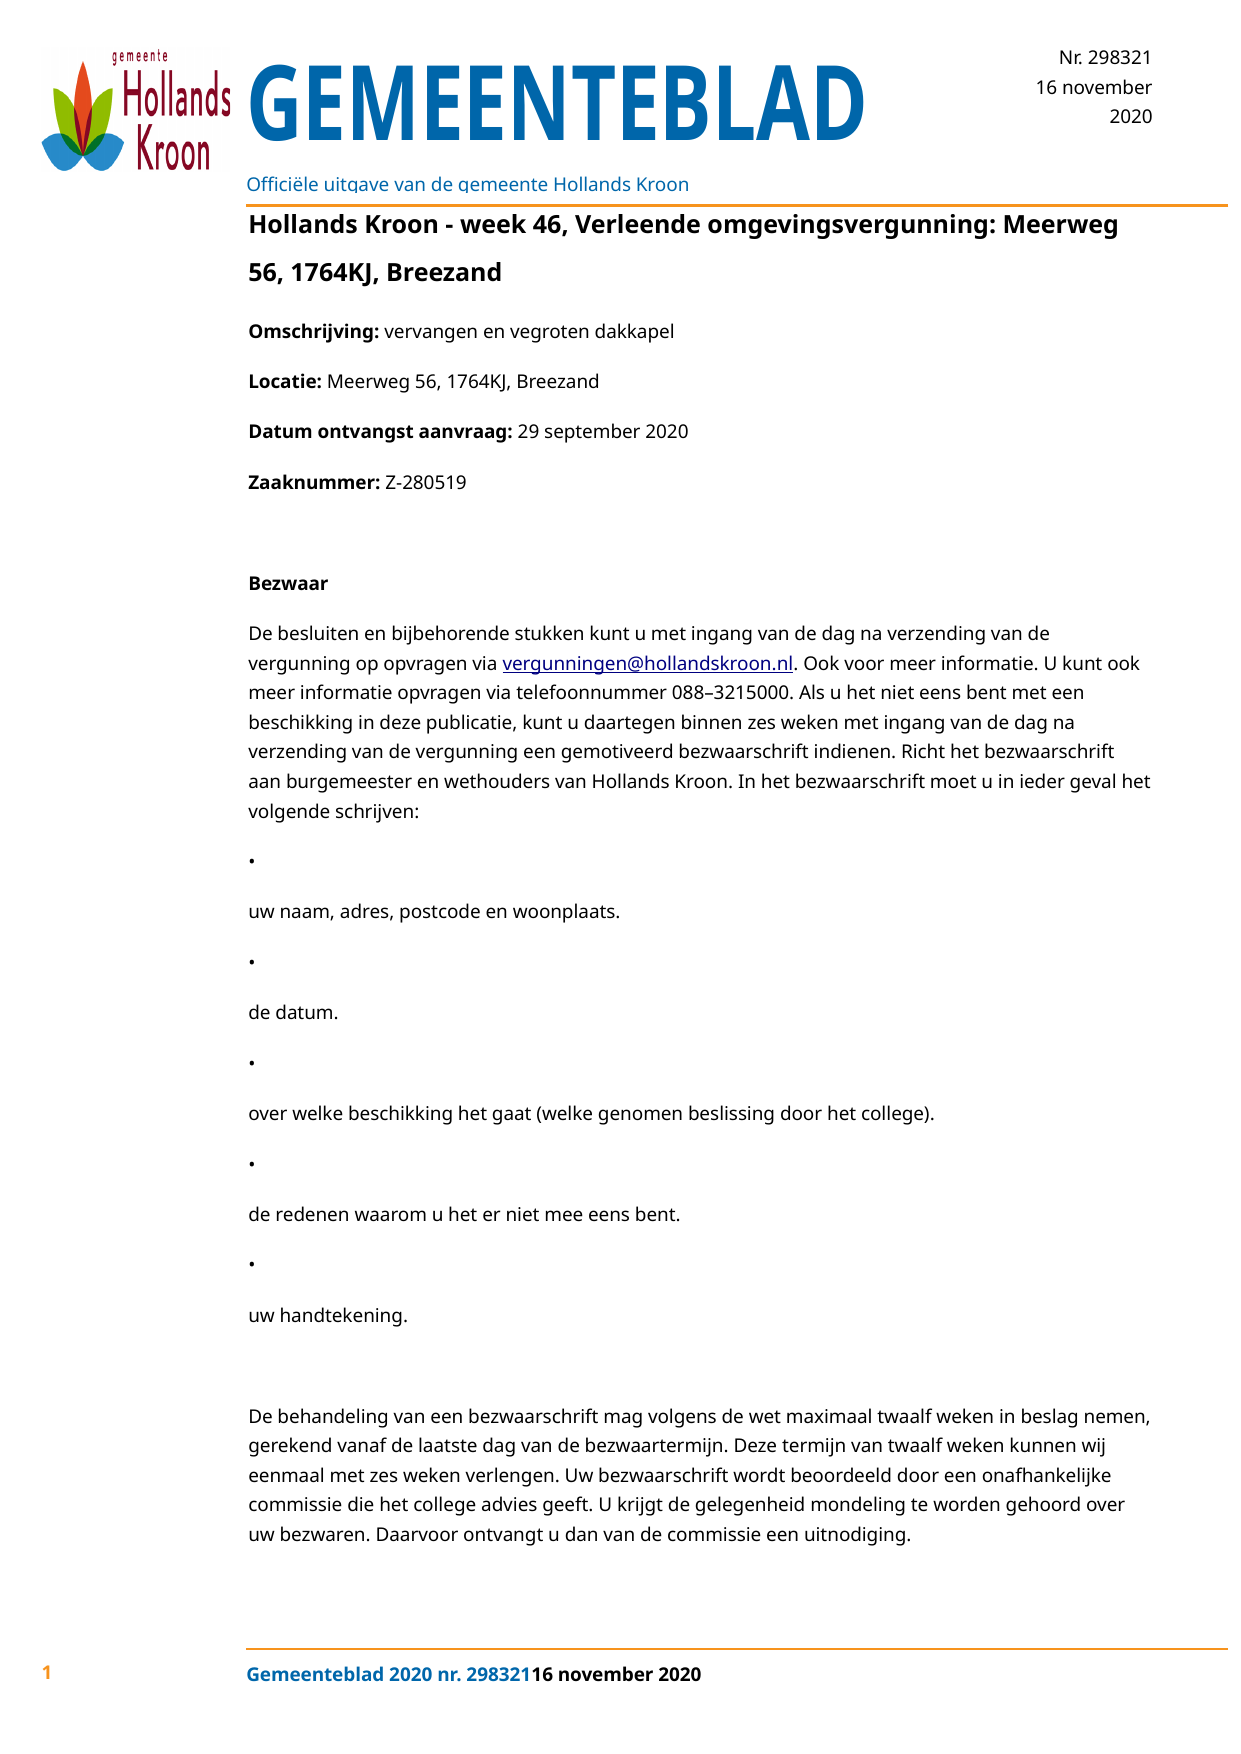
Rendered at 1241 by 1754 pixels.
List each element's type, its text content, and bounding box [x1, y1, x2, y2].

text • [248, 848, 1152, 874]
picture [41, 47, 231, 172]
text uw handtekening. [248, 1302, 1152, 1328]
text Omschrijving: vervangen en vegroten dakkapel [248, 318, 1152, 344]
text over welke beschikking het gaat (welke genomen beslissing door het college). [248, 1100, 1152, 1126]
text uw naam, adres, postcode en woonplaats. [248, 899, 1152, 924]
text Bezwaar [248, 570, 1152, 596]
text de redenen waarom u het er niet mee eens bent. [248, 1201, 1152, 1227]
text De besluiten en bijbehorende stukken kunt u met ingang van de dag na verzending van de vergunning op opvragen via vergunningen@hollandskroon.nl. Ook voor meer informatie. U kunt ook meer informatie opvragen via telefoonnummer 088–3215000. Als u het niet eens bent met een beschikking in deze publicatie, kunt u daartegen binnen zes weken met ingang van de dag na verzending van de vergunning een gemotiveerd bezwaarschrift indienen. Richt het bezwaarschrift aan burgemeester en wethouders van Hollands Kroon. In het bezwaarschrift moet u in ieder geval het volgende schrijven: [248, 620, 1152, 824]
text Locatie: Meerweg 56, 1764KJ, Breezand [248, 368, 1152, 394]
text Zaaknummer: Z-280519 [248, 469, 1152, 495]
text • [248, 1252, 1152, 1277]
text de datum. [248, 999, 1152, 1025]
text • [248, 1151, 1152, 1177]
text De behandeling van een bezwaarschrift mag volgens de wet maximaal twaalf weken in beslag nemen, gerekend vanaf de laatste dag van de bezwaartermijn. Deze termijn van twaalf weken kunnen wij eenmaal met zes weken verlengen. Uw bezwaarschrift wordt beoordeeld door een onafhankelijke commissie die het college advies geeft. U krijgt de gelegenheid mondeling te worden gehoord over uw bezwaren. Daarvoor ontvangt u dan van de commissie een uitnodiging. [248, 1403, 1152, 1547]
text • [248, 949, 1152, 975]
text • [248, 1050, 1152, 1076]
text Hollands Kroon - week 46, Verleende omgevingsvergunning: Meerweg 56, 1764KJ, Breezand [248, 207, 1152, 288]
text Datum ontvangst aanvraag: 29 september 2020 [248, 419, 1152, 444]
